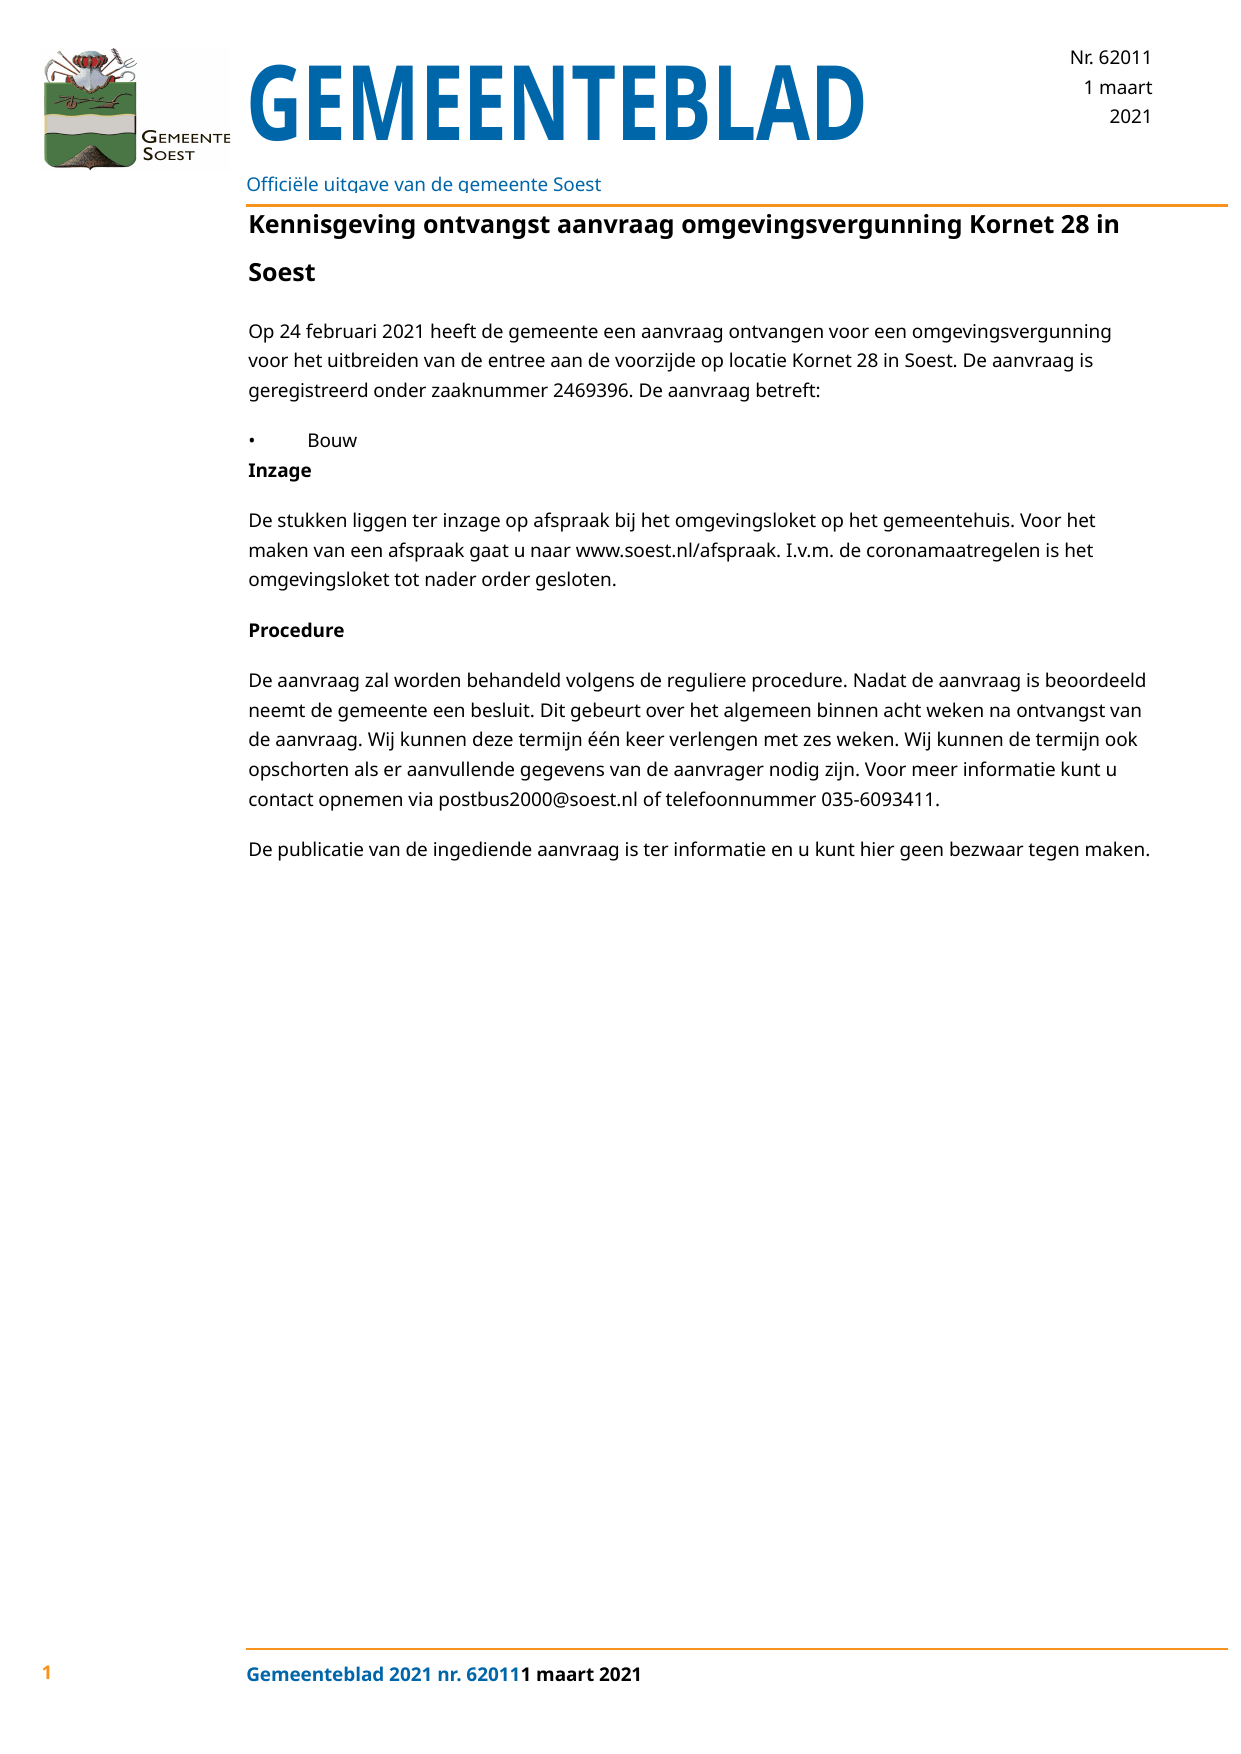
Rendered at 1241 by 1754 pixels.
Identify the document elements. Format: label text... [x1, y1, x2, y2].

text Kennisgeving ontvangst aanvraag omgevingsvergunning Kornet 28 in Soest [248, 207, 1152, 288]
text De stukken liggen ter inzage op afspraak bij het omgevingsloket op het gemeentehuis. Voor het maken van een afspraak gaat u naar www.soest.nl/afspraak. I.v.m. de coronamaatregelen is het omgevingsloket tot nader order gesloten. [248, 507, 1152, 592]
text Op 24 februari 2021 heeft de gemeente een aanvraag ontvangen voor een omgevingsvergunning voor het uitbreiden van de entree aan de voorzijde op locatie Kornet 28 in Soest. De aanvraag is geregistreerd onder zaaknummer 2469396. De aanvraag betreft: [248, 318, 1152, 403]
text Procedure [248, 617, 1152, 643]
text De publicatie van de ingediende aanvraag is ter informatie en u kunt hier geen bezwaar tegen maken. [248, 836, 1152, 862]
list Bouw [248, 427, 1152, 453]
text De aanvraag zal worden behandeld volgens de reguliere procedure. Nadat de aanvraag is beoordeeld neemt de gemeente een besluit. Dit gebeurt over het algemeen binnen acht weken na ontvangst van de aanvraag. Wij kunnen deze termijn één keer verlengen met zes weken. Wij kunnen de termijn ook opschorten als er aanvullende gegevens van de aanvrager nodig zijn. Voor meer informatie kunt u contact opnemen via postbus2000@soest.nl of telefoonnummer 035-6093411. [248, 667, 1152, 812]
picture [41, 47, 231, 172]
text Inzage [248, 457, 1152, 483]
